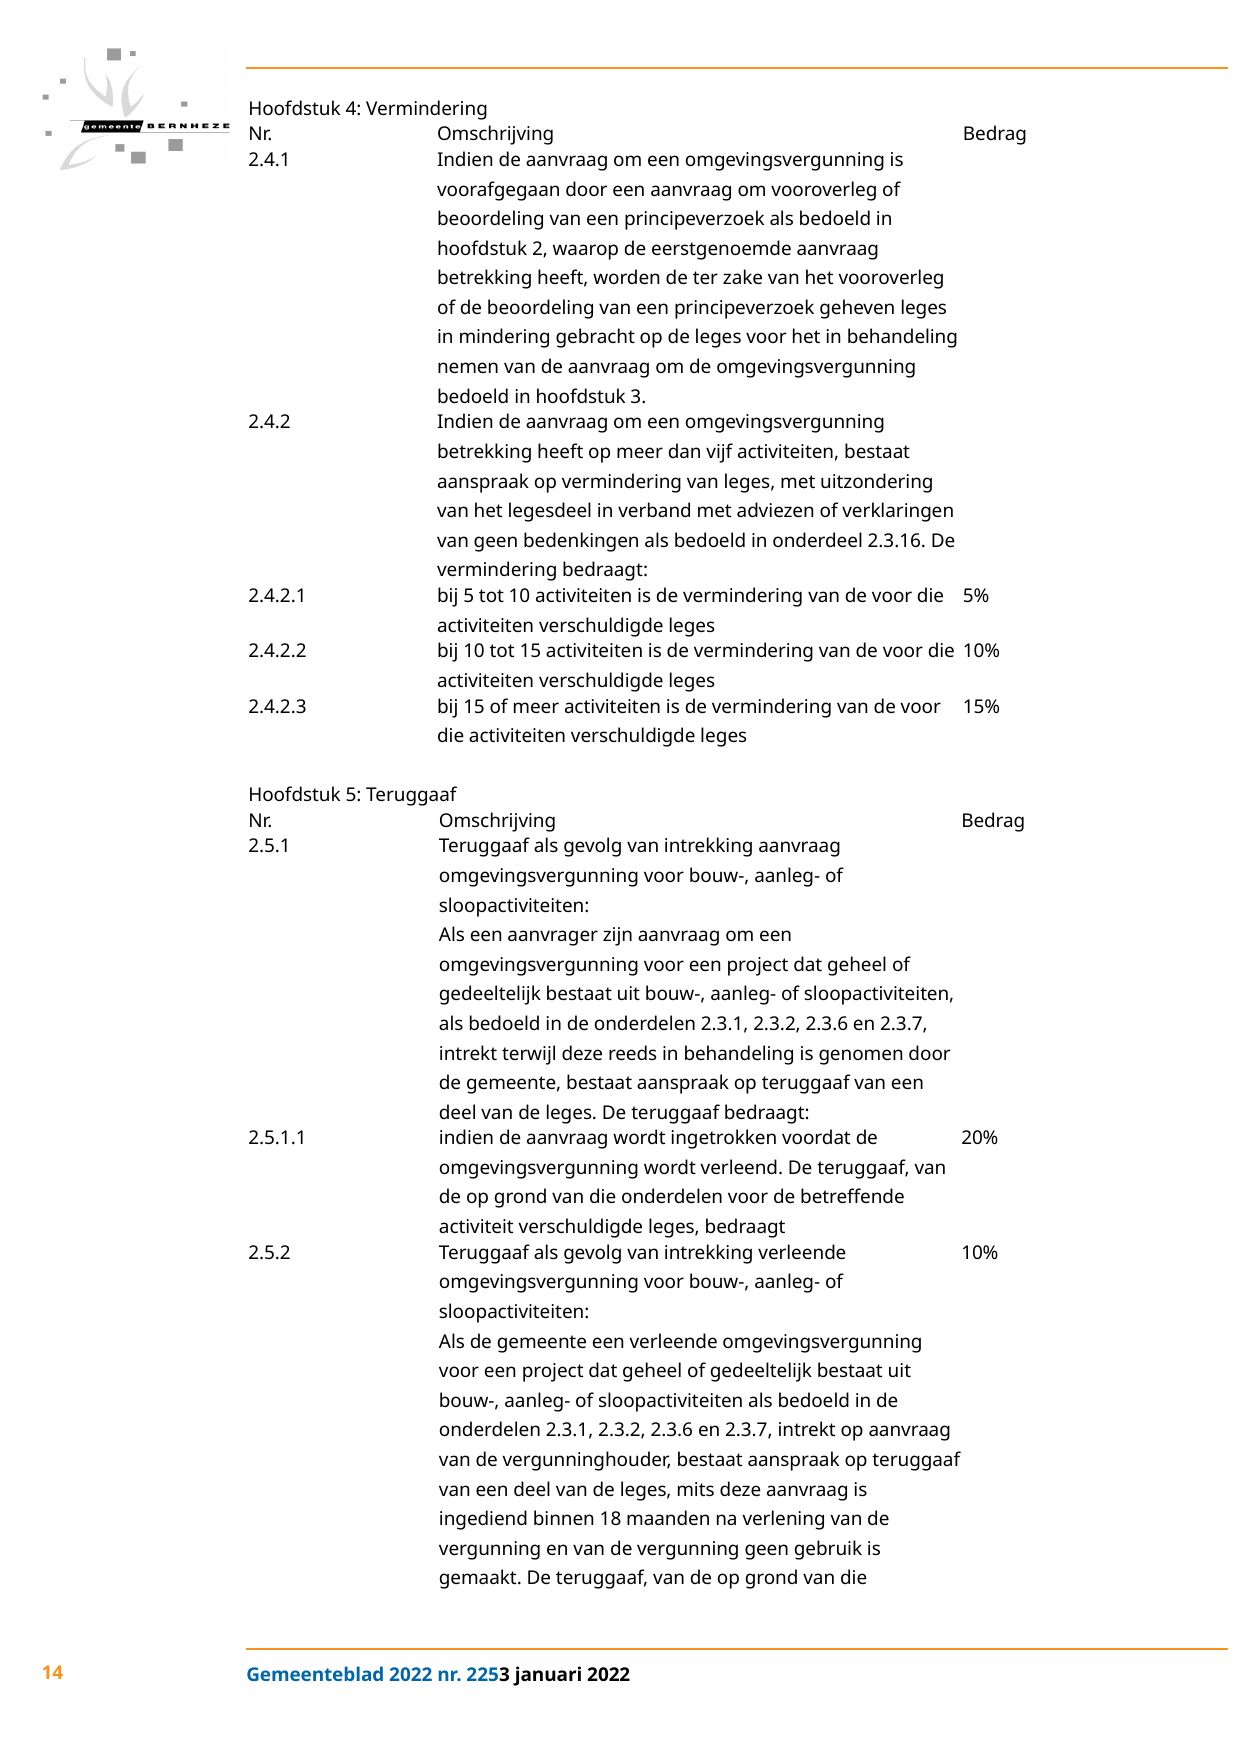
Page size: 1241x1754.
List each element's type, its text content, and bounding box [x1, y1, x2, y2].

table_cell Teruggaaf als gevolg van intrekking verleende omgevingsvergunning voor bouw-, aanleg- of sloopactiviteiten: Als de gemeente een verleende omgevingsvergunning voor een project dat geheel of gedeeltelijk bestaat uit bouw-, aanleg- of sloopactiviteiten als bedoeld in de onderdelen 2.3.1, 2.3.2, 2.3.6 en 2.3.7, intrekt op aanvraag van de vergunninghouder, bestaat aanspraak op teruggaaf van een deel van de leges, mits deze aanvraag is ingediend binnen 18 maanden na verlening van de vergunning en van de vergunning geen gebruik is gemaakt. De teruggaaf, van de op grond van die [439, 1239, 961, 1590]
table_cell 10% [963, 638, 1152, 693]
table_cell 2.5.2 [248, 1239, 439, 1590]
table_cell Nr. [248, 807, 439, 833]
table_cell bij 10 tot 15 activiteiten is de vermindering van de voor die activiteiten verschuldigde leges [437, 638, 963, 693]
table_cell 2.5.1 [248, 833, 439, 1124]
table_cell 2.4.2.1 [248, 582, 437, 638]
table_cell 2.4.1 [248, 146, 437, 409]
table_cell 2.5.1.1 [248, 1125, 439, 1239]
table_cell 2.4.2.2 [248, 638, 437, 693]
table_header Hoofdstuk 4: Vermindering [248, 95, 1152, 121]
table_cell [963, 146, 1152, 409]
table_cell indien de aanvraag wordt ingetrokken voordat de omgevingsvergunning wordt verleend. De teruggaaf, van de op grond van die onderdelen voor de betreffende activiteit verschuldigde leges, bedraagt [439, 1125, 961, 1239]
table_cell 15% [963, 693, 1152, 748]
table_cell Omschrijving [439, 807, 961, 833]
table_cell 20% [961, 1125, 1152, 1239]
table_cell 10% [961, 1239, 1152, 1590]
table_cell Teruggaaf als gevolg van intrekking aanvraag omgevingsvergunning voor bouw-, aanleg- of sloopactiviteiten: Als een aanvrager zijn aanvraag om een omgevingsvergunning voor een project dat geheel of gedeeltelijk bestaat uit bouw-, aanleg- of sloopactiviteiten, als bedoeld in de onderdelen 2.3.1, 2.3.2, 2.3.6 en 2.3.7, intrekt terwijl deze reeds in behandeling is genomen door de gemeente, bestaat aanspraak op teruggaaf van een deel van de leges. De teruggaaf bedraagt: [439, 833, 961, 1124]
table_cell Omschrijving [437, 121, 963, 146]
table_cell Indien de aanvraag om een omgevingsvergunning betrekking heeft op meer dan vijf activiteiten, bestaat aanspraak op vermindering van leges, met uitzondering van het legesdeel in verband met adviezen of verklaringen van geen bedenkingen als bedoeld in onderdeel 2.3.16. De vermindering bedraagt: [437, 409, 963, 582]
table_cell Bedrag [963, 121, 1152, 146]
table_header Hoofdstuk 5: Teruggaaf [248, 781, 1152, 807]
table_cell Indien de aanvraag om een omgevingsvergunning is voorafgegaan door een aanvraag om vooroverleg of beoordeling van een principeverzoek als bedoeld in hoofdstuk 2, waarop de eerstgenoemde aanvraag betrekking heeft, worden de ter zake van het vooroverleg of de beoordeling van een principeverzoek geheven leges in mindering gebracht op de leges voor het in behandeling nemen van de aanvraag om de omgevingsvergunning bedoeld in hoofdstuk 3. [437, 146, 963, 409]
table_cell 2.4.2 [248, 409, 437, 582]
table_cell bij 15 of meer activiteiten is de vermindering van de voor die activiteiten verschuldigde leges [437, 693, 963, 748]
table_cell [963, 409, 1152, 582]
table_cell 2.4.2.3 [248, 693, 437, 748]
table_cell 5% [963, 582, 1152, 638]
table_cell bij 5 tot 10 activiteiten is de vermindering van de voor die activiteiten verschuldigde leges [437, 582, 963, 638]
table_cell Bedrag [961, 807, 1152, 833]
table_cell Nr. [248, 121, 437, 146]
table_cell [961, 833, 1152, 1124]
picture [41, 47, 231, 172]
